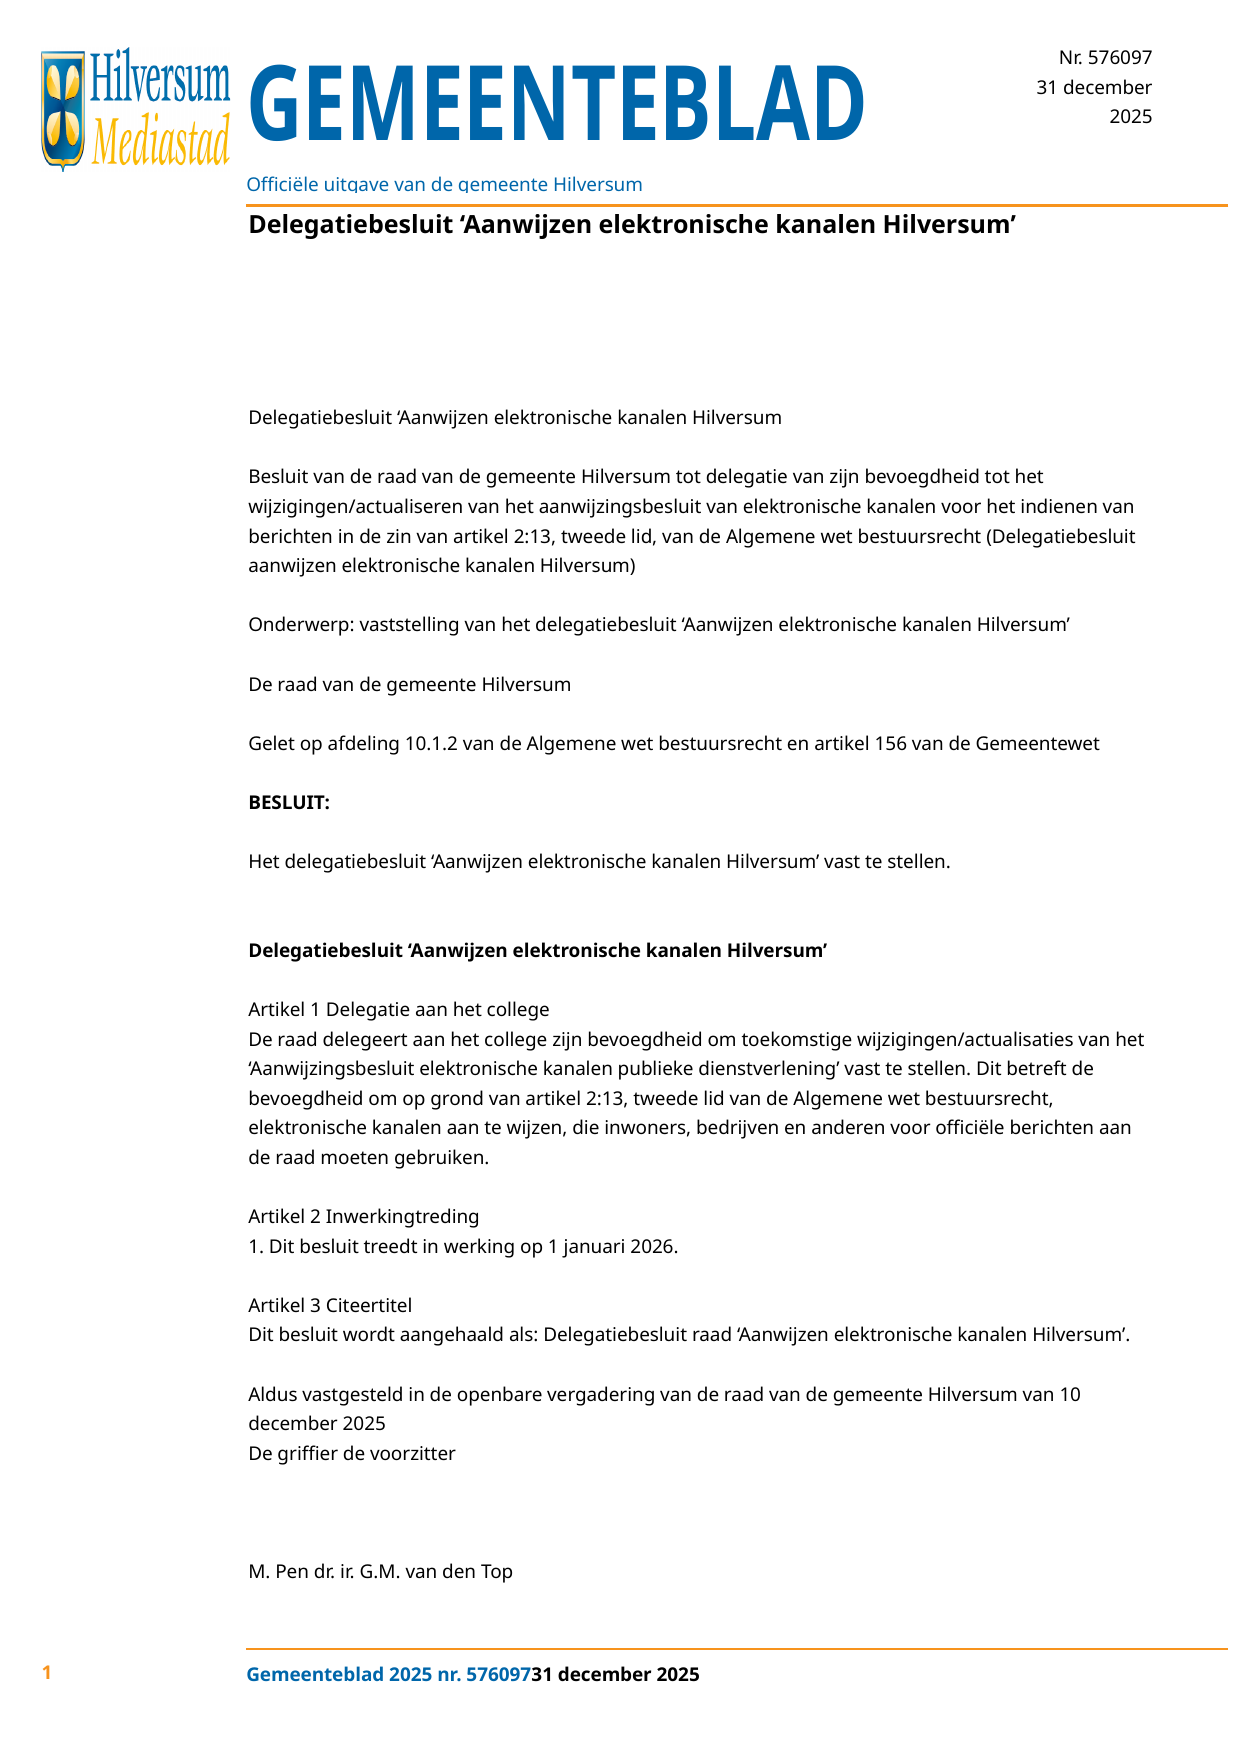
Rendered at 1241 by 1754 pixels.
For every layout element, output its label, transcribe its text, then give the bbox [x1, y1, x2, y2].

text Artikel 1 Delegatie aan het college [248, 996, 1152, 1022]
picture [41, 47, 231, 172]
text De raad delegeert aan het college zijn bevoegdheid om toekomstige wijzigingen/actualisaties van het ‘Aanwijzingsbesluit elektronische kanalen publieke dienstverlening’ vast te stellen. Dit betreft de bevoegdheid om op grond van artikel 2:13, tweede lid van de Algemene wet bestuursrecht, elektronische kanalen aan te wijzen, die inwoners, bedrijven en anderen voor officiële berichten aan de raad moeten gebruiken. [248, 1026, 1152, 1170]
text Delegatiebesluit ‘Aanwijzen elektronische kanalen Hilversum [248, 404, 1152, 430]
text Dit besluit wordt aangehaald als: Delegatiebesluit raad ‘Aanwijzen elektronische kanalen Hilversum’. [248, 1322, 1152, 1347]
text De griffier de voorzitter [248, 1440, 1152, 1466]
text De raad van de gemeente Hilversum [248, 671, 1152, 696]
text 1. Dit besluit treedt in werking op 1 januari 2026. [248, 1233, 1152, 1258]
text BESLUIT: [248, 789, 1152, 815]
text Delegatiebesluit ‘Aanwijzen elektronische kanalen Hilversum’ [248, 937, 1152, 963]
text Onderwerp: vaststelling van het delegatiebesluit ‘Aanwijzen elektronische kanalen Hilversum’ [248, 612, 1152, 637]
text Artikel 2 Inwerkingtreding [248, 1203, 1152, 1229]
text Aldus vastgesteld in de openbare vergadering van de raad van de gemeente Hilversum van 10 december 2025 [248, 1381, 1152, 1436]
text Gelet op afdeling 10.1.2 van de Algemene wet bestuursrecht en artikel 156 van de Gemeentewet [248, 730, 1152, 756]
text Het delegatiebesluit ‘Aanwijzen elektronische kanalen Hilversum’ vast te stellen. [248, 848, 1152, 874]
text M. Pen dr. ir. G.M. van den Top [248, 1558, 1152, 1584]
text Artikel 3 Citeertitel [248, 1292, 1152, 1318]
text Delegatiebesluit ‘Aanwijzen elektronische kanalen Hilversum’ [248, 207, 1152, 241]
text Besluit van de raad van de gemeente Hilversum tot delegatie van zijn bevoegdheid tot het wijzigingen/actualiseren van het aanwijzingsbesluit van elektronische kanalen voor het indienen van berichten in de zin van artikel 2:13, tweede lid, van de Algemene wet bestuursrecht (Delegatiebesluit aanwijzen elektronische kanalen Hilversum) [248, 464, 1152, 578]
